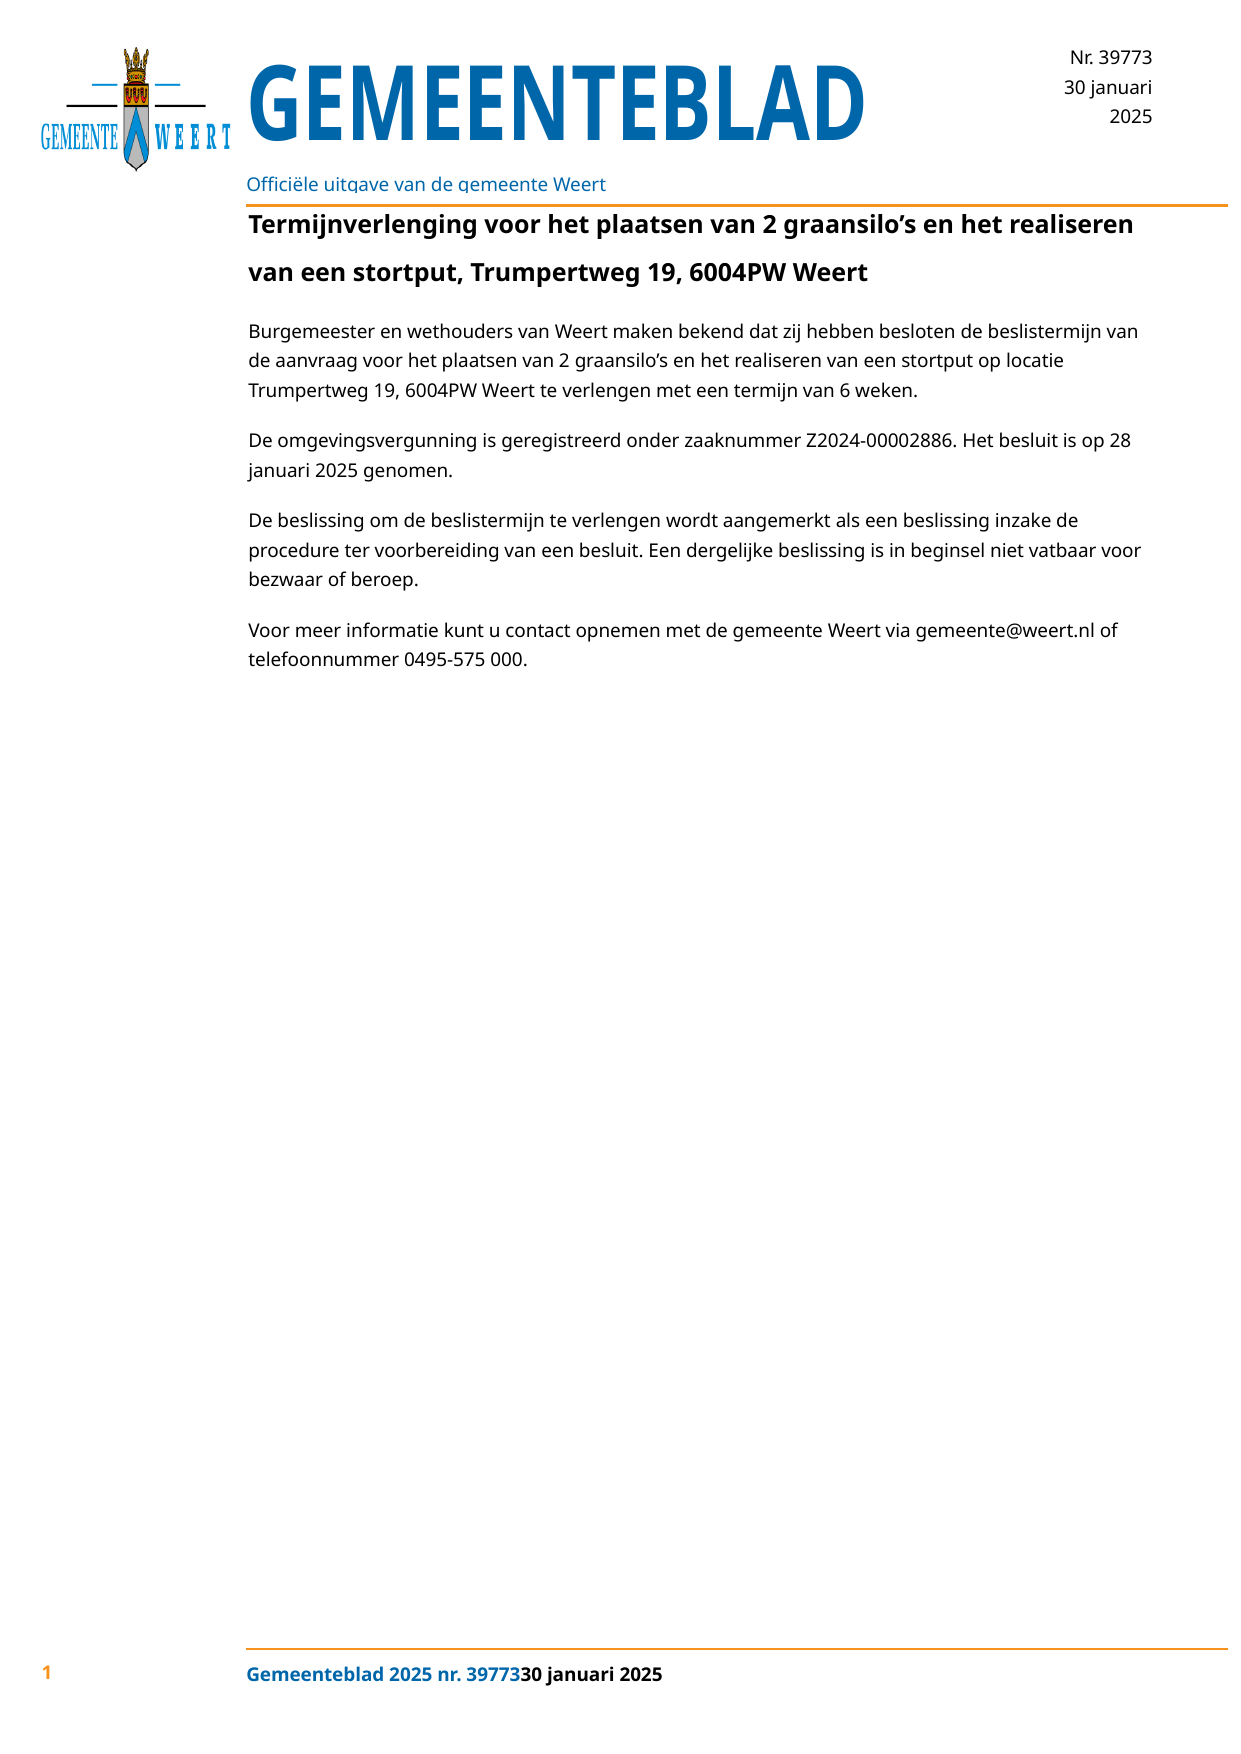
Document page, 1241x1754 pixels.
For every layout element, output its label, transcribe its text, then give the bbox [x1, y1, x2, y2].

text Voor meer informatie kunt u contact opnemen met de gemeente Weert via gemeente@weert.nl of telefoonnummer 0495-575 000. [248, 617, 1152, 672]
picture [41, 47, 231, 172]
text De omgevingsvergunning is geregistreerd onder zaaknummer Z2024-00002886. Het besluit is op 28 januari 2025 genomen. [248, 427, 1152, 483]
text Termijnverlenging voor het plaatsen van 2 graansilo’s en het realiseren van een stortput, Trumpertweg 19, 6004PW Weert [248, 207, 1152, 288]
text Burgemeester en wethouders van Weert maken bekend dat zij hebben besloten de beslistermijn van de aanvraag voor het plaatsen van 2 graansilo’s en het realiseren van een stortput op locatie Trumpertweg 19, 6004PW Weert te verlengen met een termijn van 6 weken. [248, 318, 1152, 403]
text De beslissing om de beslistermijn te verlengen wordt aangemerkt als een beslissing inzake de procedure ter voorbereiding van een besluit. Een dergelijke beslissing is in beginsel niet vatbaar voor bezwaar of beroep. [248, 507, 1152, 592]
